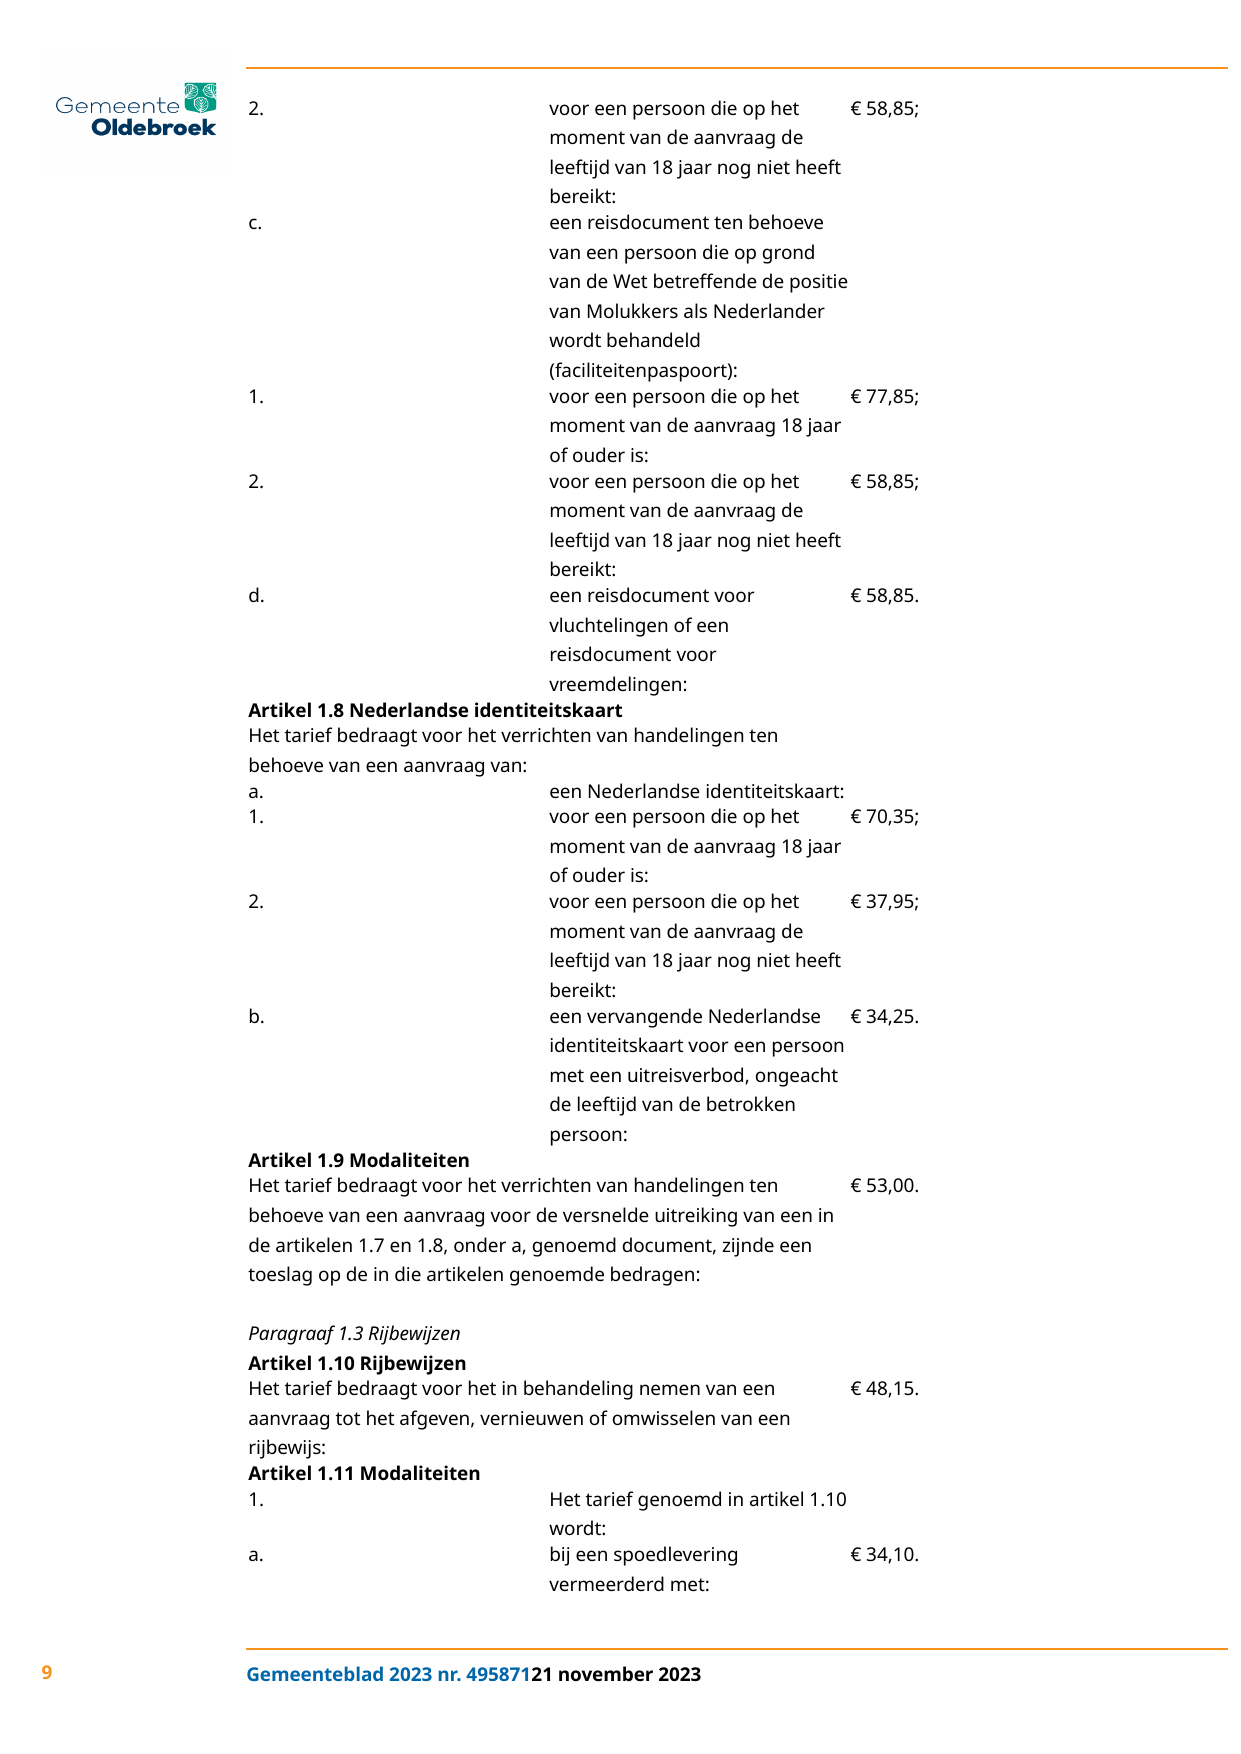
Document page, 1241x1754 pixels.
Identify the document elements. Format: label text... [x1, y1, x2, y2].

table_cell voor een persoon die op het moment van de aanvraag de leeftijd van 18 jaar nog niet heeft bereikt: [549, 889, 850, 1003]
table_cell Artikel 1.11 Modaliteiten [248, 1460, 850, 1486]
table_header Artikel 1.10 Rijbewijzen [248, 1350, 850, 1375]
table_cell a. [248, 778, 549, 803]
table_cell € 34,10. [850, 1541, 1152, 1597]
table_cell b. [248, 1003, 549, 1147]
table_cell 2. [248, 468, 549, 582]
table_cell [850, 697, 1152, 722]
table_cell Artikel 1.9 Modaliteiten [248, 1147, 850, 1173]
table_cell Artikel 1.8 Nederlandse identiteitskaart [248, 697, 850, 722]
table_cell Het tarief bedraagt voor het in behandeling nemen van een aanvraag tot het afgeven, vernieuwen of omwisselen van een rijbewijs: [248, 1375, 850, 1460]
table_cell € 48,15. [850, 1375, 1152, 1460]
table_cell 1. [248, 1486, 549, 1541]
table_cell d. [248, 582, 549, 697]
table_cell 2. [248, 95, 549, 209]
table_cell € 58,85; [850, 468, 1152, 582]
table_cell bij een spoedlevering vermeerderd met: [549, 1541, 850, 1597]
table_cell Het tarief bedraagt voor het verrichten van handelingen ten behoeve van een aanvraag van: [248, 723, 850, 778]
table_cell [850, 1147, 1152, 1173]
table_cell [850, 778, 1152, 803]
table_cell [850, 723, 1152, 778]
table_cell een vervangende Nederlandse identiteitskaart voor een persoon met een uitreisverbod, ongeacht de leeftijd van de betrokken persoon: [549, 1003, 850, 1147]
table_cell voor een persoon die op het moment van de aanvraag 18 jaar of ouder is: [549, 804, 850, 888]
table_cell € 58,85. [850, 582, 1152, 697]
table_cell [850, 209, 1152, 383]
text Paragraaf 1.3 Rijbewijzen [248, 1320, 1152, 1346]
table_cell € 34,25. [850, 1003, 1152, 1147]
table_cell c. [248, 209, 549, 383]
table_cell een Nederlandse identiteitskaart: [549, 778, 850, 803]
table_cell Het tarief bedraagt voor het verrichten van handelingen ten behoeve van een aanvraag voor de versnelde uitreiking van een in de artikelen 1.7 en 1.8, onder a, genoemd document, zijnde een toeslag op de in die artikelen genoemde bedragen: [248, 1173, 850, 1287]
table_cell € 58,85; [850, 95, 1152, 209]
picture [41, 47, 231, 172]
table_cell € 53,00. [850, 1173, 1152, 1287]
table_cell [850, 1486, 1152, 1541]
table_cell Het tarief genoemd in artikel 1.10 wordt: [549, 1486, 850, 1541]
table_cell 1. [248, 804, 549, 888]
table_cell 1. [248, 383, 549, 468]
table_cell [850, 1460, 1152, 1486]
table_cell voor een persoon die op het moment van de aanvraag de leeftijd van 18 jaar nog niet heeft bereikt: [549, 468, 850, 582]
table_cell € 77,85; [850, 383, 1152, 468]
table_cell € 70,35; [850, 804, 1152, 888]
table_cell voor een persoon die op het moment van de aanvraag de leeftijd van 18 jaar nog niet heeft bereikt: [549, 95, 850, 209]
table_cell een reisdocument voor vluchtelingen of een reisdocument voor vreemdelingen: [549, 582, 850, 697]
table_header [850, 1350, 1152, 1375]
table_cell 2. [248, 889, 549, 1003]
table_cell a. [248, 1541, 549, 1597]
table_cell voor een persoon die op het moment van de aanvraag 18 jaar of ouder is: [549, 383, 850, 468]
table_cell een reisdocument ten behoeve van een persoon die op grond van de Wet betreffende de positie van Molukkers als Nederlander wordt behandeld (faciliteitenpaspoort): [549, 209, 850, 383]
table_cell € 37,95; [850, 889, 1152, 1003]
